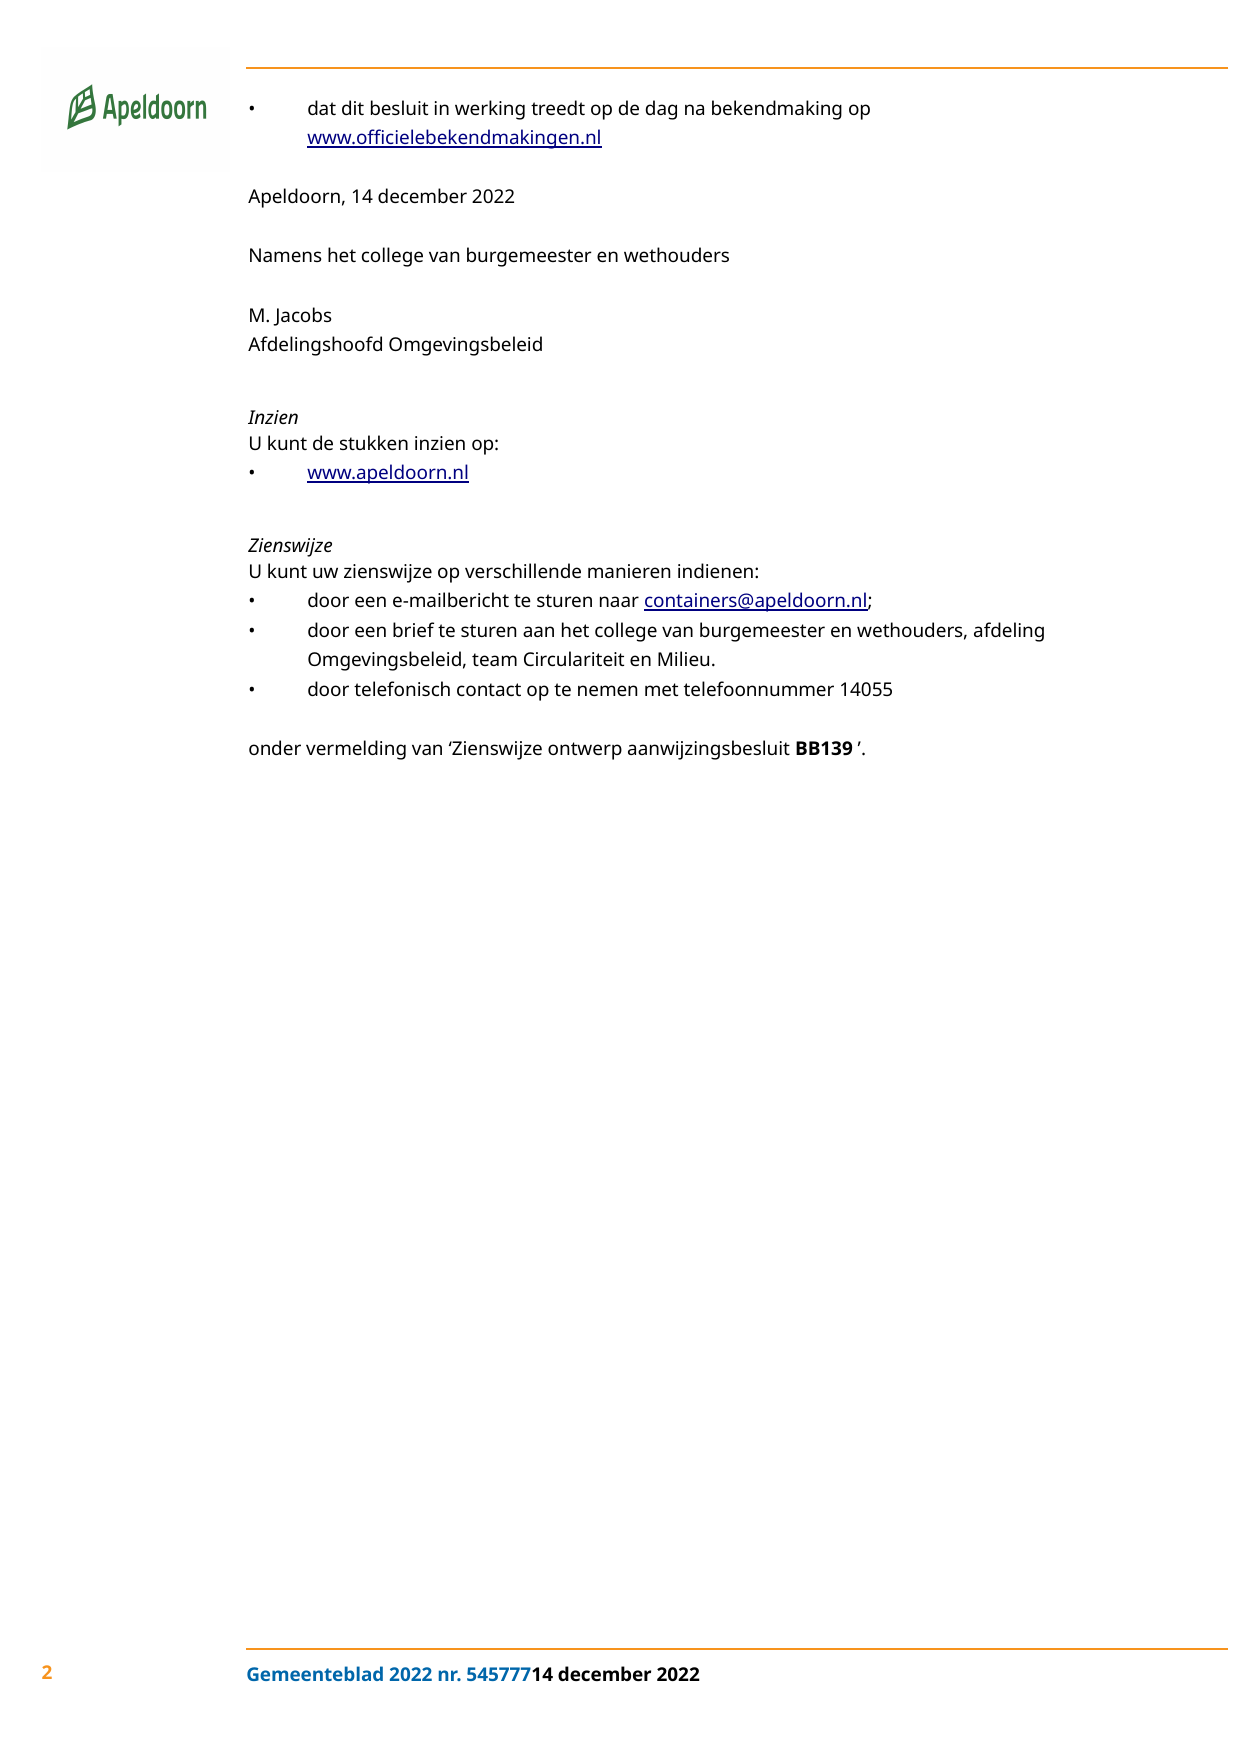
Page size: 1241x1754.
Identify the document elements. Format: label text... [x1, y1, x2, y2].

picture [41, 47, 231, 172]
text U kunt uw zienswijze op verschillende manieren indienen: [248, 558, 1152, 584]
list door een brief te sturen aan het college van burgemeester en wethouders, afdeling Omgevingsbeleid, team Circulariteit en Milieu. [248, 617, 1152, 672]
text Zienswijze [248, 532, 1152, 558]
text Afdelingshoofd Omgevingsbeleid [248, 331, 1152, 357]
text onder vermelding van ‘Zienswijze ontwerp aanwijzingsbesluit BB139 ’. [248, 735, 1152, 761]
list dat dit besluit in werking treedt op de dag na bekendmaking op www.officielebekendmakingen.nl [248, 95, 1152, 150]
text Inzien [248, 404, 1152, 430]
list door een e-mailbericht te sturen naar containers@apeldoorn.nl; [248, 587, 1152, 613]
list www.apeldoorn.nl [248, 459, 1152, 485]
text M. Jacobs [248, 302, 1152, 328]
list door telefonisch contact op te nemen met telefoonnummer 14055 [248, 676, 1152, 702]
text U kunt de stukken inzien op: [248, 430, 1152, 456]
text Apeldoorn, 14 december 2022 [248, 183, 1152, 209]
text Namens het college van burgemeester en wethouders [248, 243, 1152, 268]
